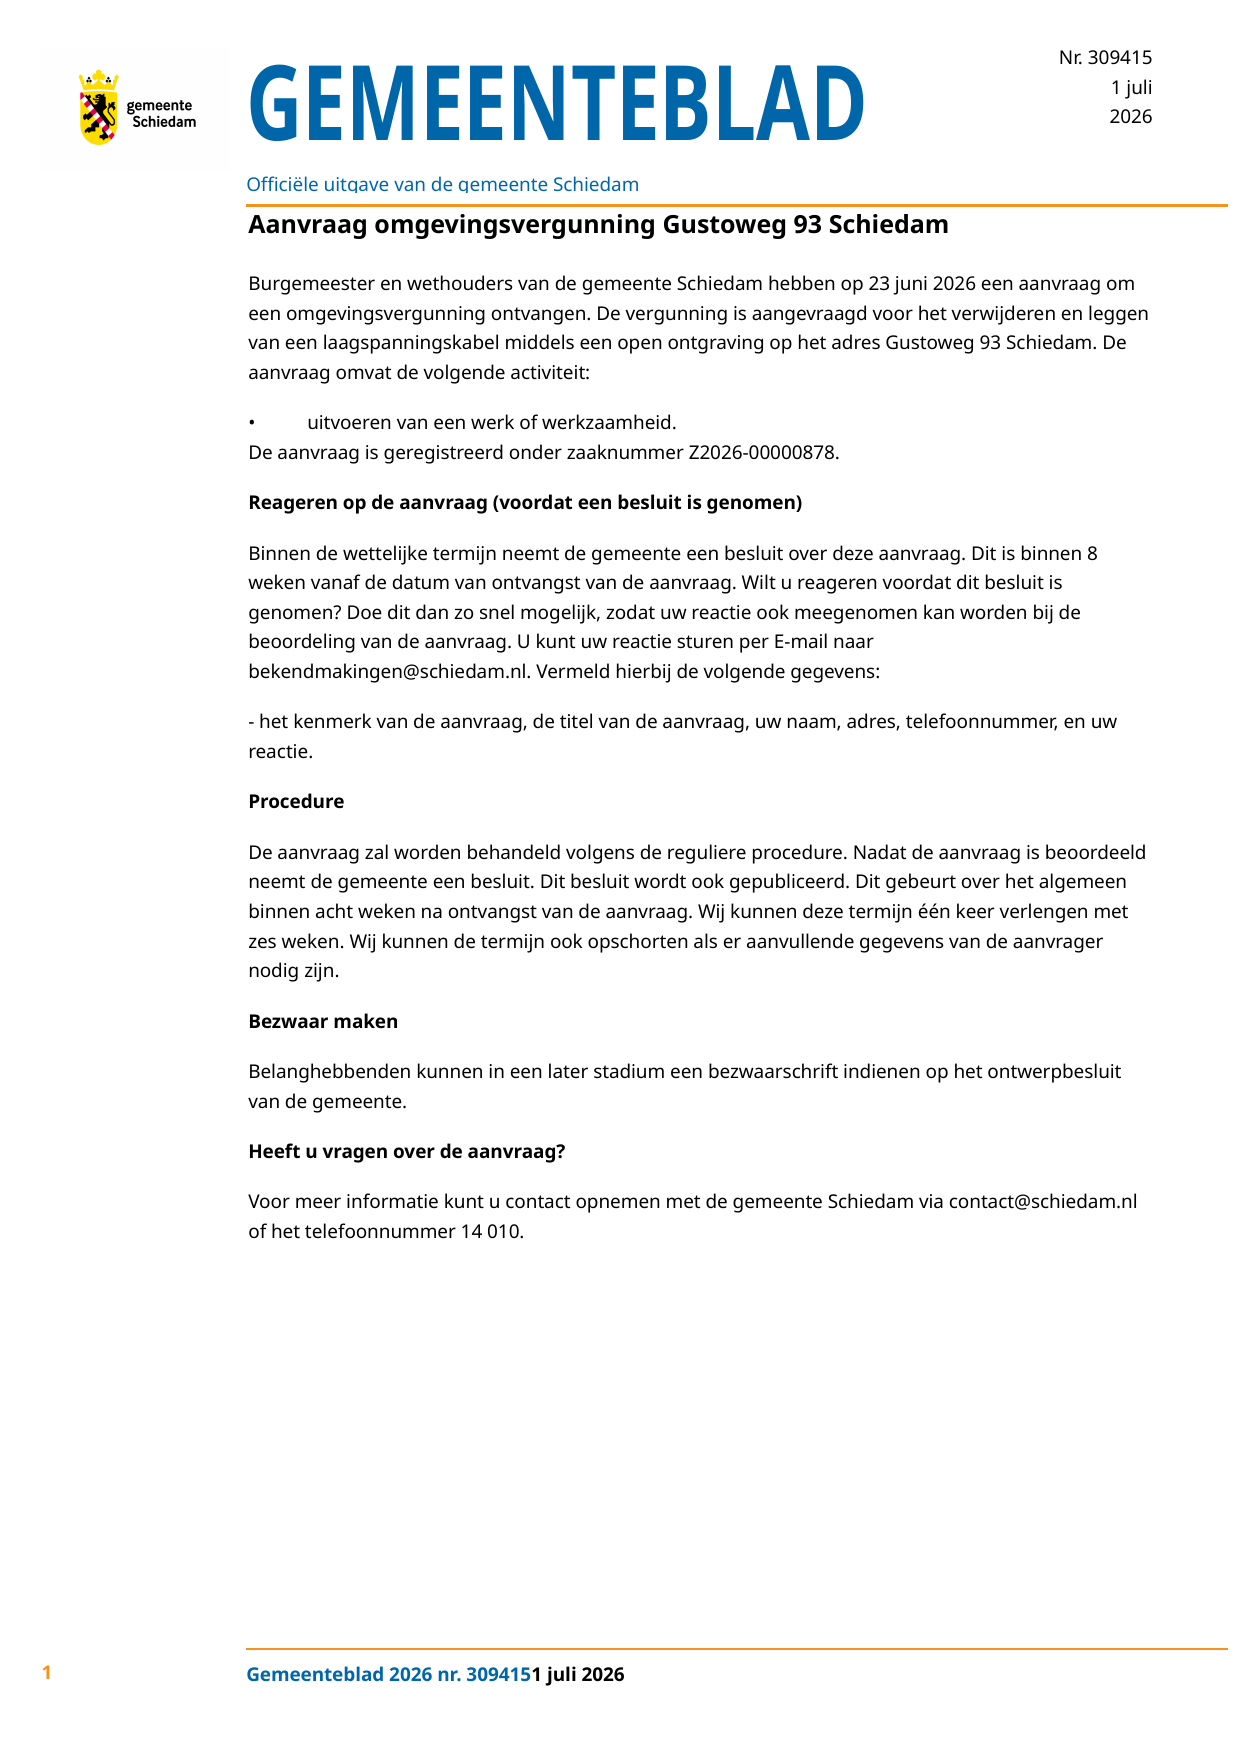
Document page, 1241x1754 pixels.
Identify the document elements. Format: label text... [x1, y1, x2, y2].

text De aanvraag is geregistreerd onder zaaknummer Z2026-00000878. [248, 439, 1152, 465]
text Aanvraag omgevingsvergunning Gustoweg 93 Schiedam [248, 207, 1152, 241]
text Burgemeester en wethouders van de gemeente Schiedam hebben op 23 juni 2026 een aanvraag om een omgevingsvergunning ontvangen. De vergunning is aangevraagd voor het verwijderen en leggen van een laagspanningskabel middels een open ontgraving op het adres Gustoweg 93 Schiedam. De aanvraag omvat de volgende activiteit: [248, 270, 1152, 385]
text Voor meer informatie kunt u contact opnemen met de gemeente Schiedam via contact@schiedam.nl of het telefoonnummer 14 010. [248, 1189, 1152, 1244]
picture [41, 47, 231, 172]
text Reageren op de aanvraag (voordat een besluit is genomen) [248, 489, 1152, 515]
text Bezwaar maken [248, 1008, 1152, 1033]
text Belanghebbenden kunnen in een later stadium een bezwaarschrift indienen op het ontwerpbesluit van de gemeente. [248, 1058, 1152, 1113]
text Procedure [248, 789, 1152, 814]
list uitvoeren van een werk of werkzaamheid. [248, 409, 1152, 435]
text Binnen de wettelijke termijn neemt de gemeente een besluit over deze aanvraag. Dit is binnen 8 weken vanaf de datum van ontvangst van de aanvraag. Wilt u reageren voordat dit besluit is genomen? Doe dit dan zo snel mogelijk, zodat uw reactie ook meegenomen kan worden bij de beoordeling van de aanvraag. U kunt uw reactie sturen per E-mail naar bekendmakingen@schiedam.nl. Vermeld hierbij de volgende gegevens: [248, 540, 1152, 684]
text De aanvraag zal worden behandeld volgens de reguliere procedure. Nadat de aanvraag is beoordeeld neemt de gemeente een besluit. Dit besluit wordt ook gepubliceerd. Dit gebeurt over het algemeen binnen acht weken na ontvangst van de aanvraag. Wij kunnen deze termijn één keer verlengen met zes weken. Wij kunnen de termijn ook opschorten als er aanvullende gegevens van de aanvrager nodig zijn. [248, 839, 1152, 983]
text Heeft u vragen over de aanvraag? [248, 1138, 1152, 1164]
text - het kenmerk van de aanvraag, de titel van de aanvraag, uw naam, adres, telefoonnummer, en uw reactie. [248, 709, 1152, 764]
